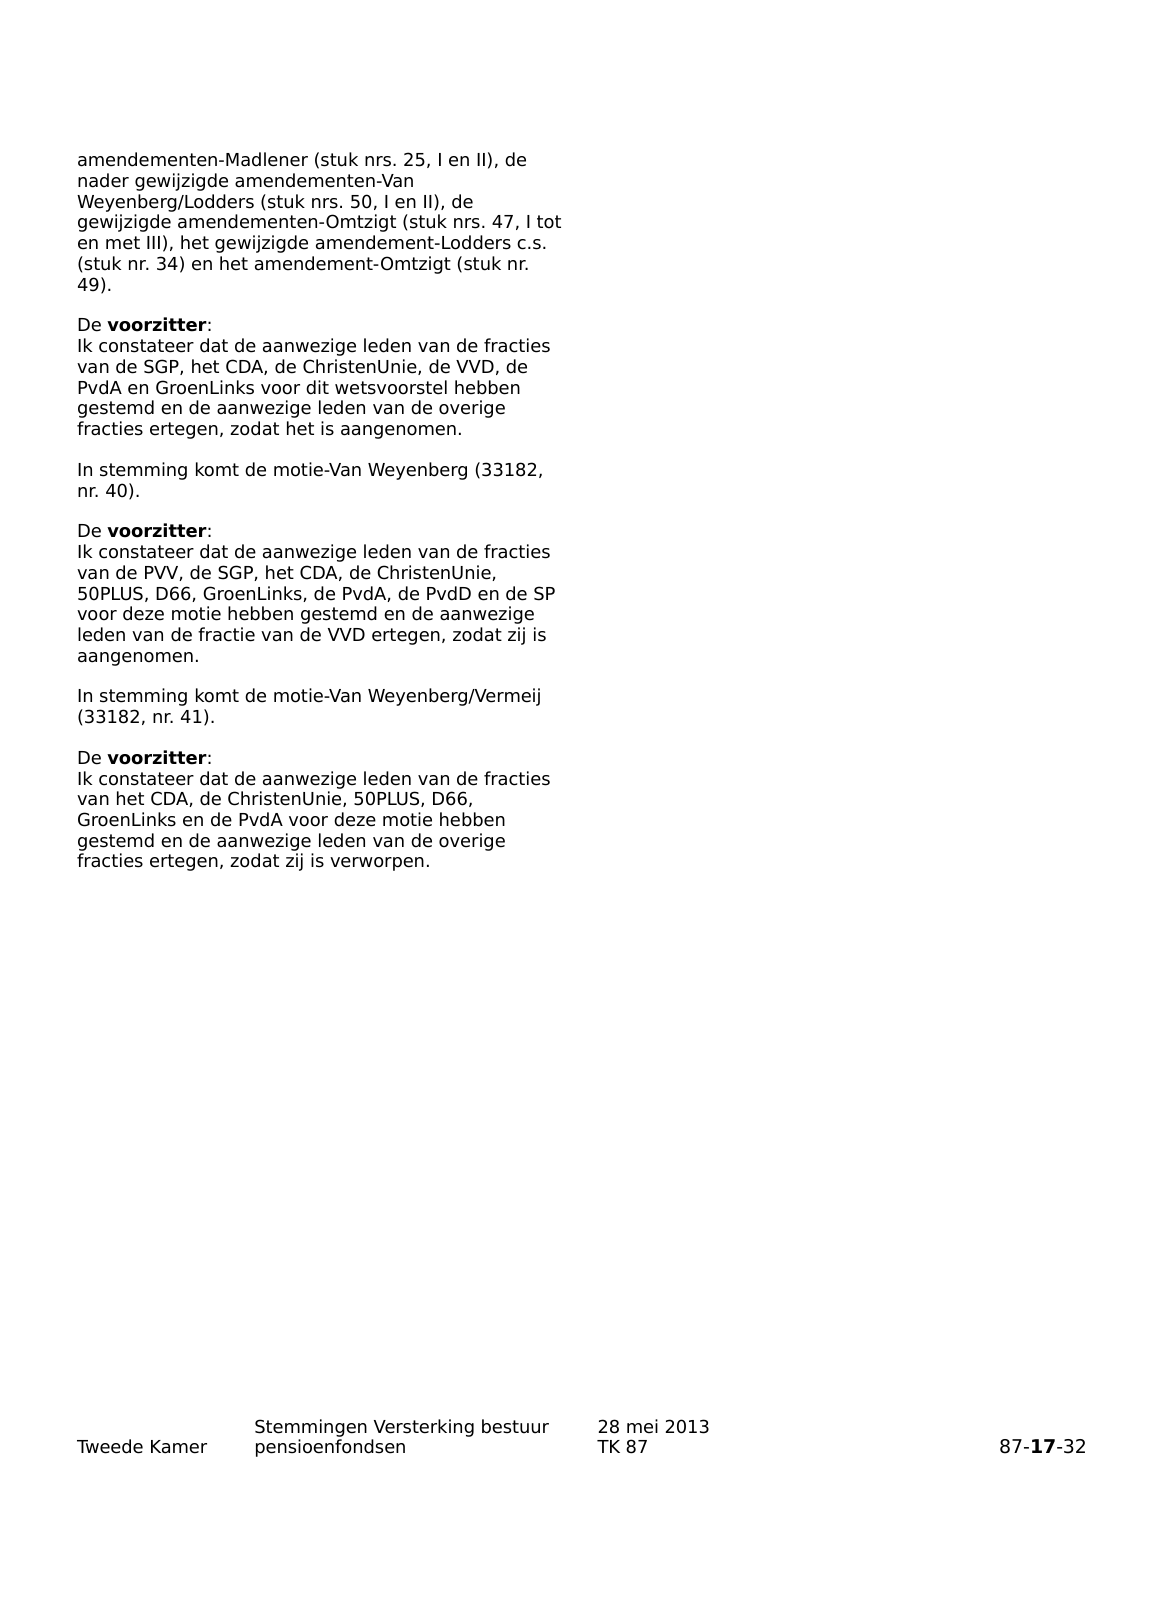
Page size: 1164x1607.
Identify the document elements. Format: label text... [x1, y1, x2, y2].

text De voorzitter: [77, 521, 567, 542]
text In stemming komt de motie-Van Weyenberg (33182, nr. 40). [77, 460, 567, 501]
text Ik constateer dat de aanwezige leden van de fracties van de SGP, het CDA, de ChristenUnie, de VVD, de PvdA en GroenLinks voor dit wetsvoorstel hebben gestemd en de aanwezige leden van de overige fracties ertegen, zodat het is aangenomen. [77, 336, 567, 440]
text In stemming komt de motie-Van Weyenberg/Vermeij (33182, nr. 41). [77, 686, 567, 728]
text Ik constateer dat de aanwezige leden van de fracties van de PVV, de SGP, het CDA, de ChristenUnie, 50PLUS, D66, GroenLinks, de PvdA, de PvdD en de SP voor deze motie hebben gestemd en de aanwezige leden van de fractie van de VVD ertegen, zodat zij is aangenomen. [77, 542, 567, 666]
text amendementen-Madlener (stuk nrs. 25, I en II), de nader gewijzigde amendementen-Van Weyenberg/Lodders (stuk nrs. 50, I en II), de gewijzigde amendementen-Omtzigt (stuk nrs. 47, I tot en met III), het gewijzigde amendement-Lodders c.s. (stuk nr. 34) en het amendement-Omtzigt (stuk nr. 49). [77, 150, 567, 295]
text De voorzitter: [77, 748, 567, 768]
text Ik constateer dat de aanwezige leden van de fracties van het CDA, de ChristenUnie, 50PLUS, D66, GroenLinks en de PvdA voor deze motie hebben gestemd en de aanwezige leden van de overige fracties ertegen, zodat zij is verworpen. [77, 768, 567, 872]
text De voorzitter: [77, 315, 567, 336]
